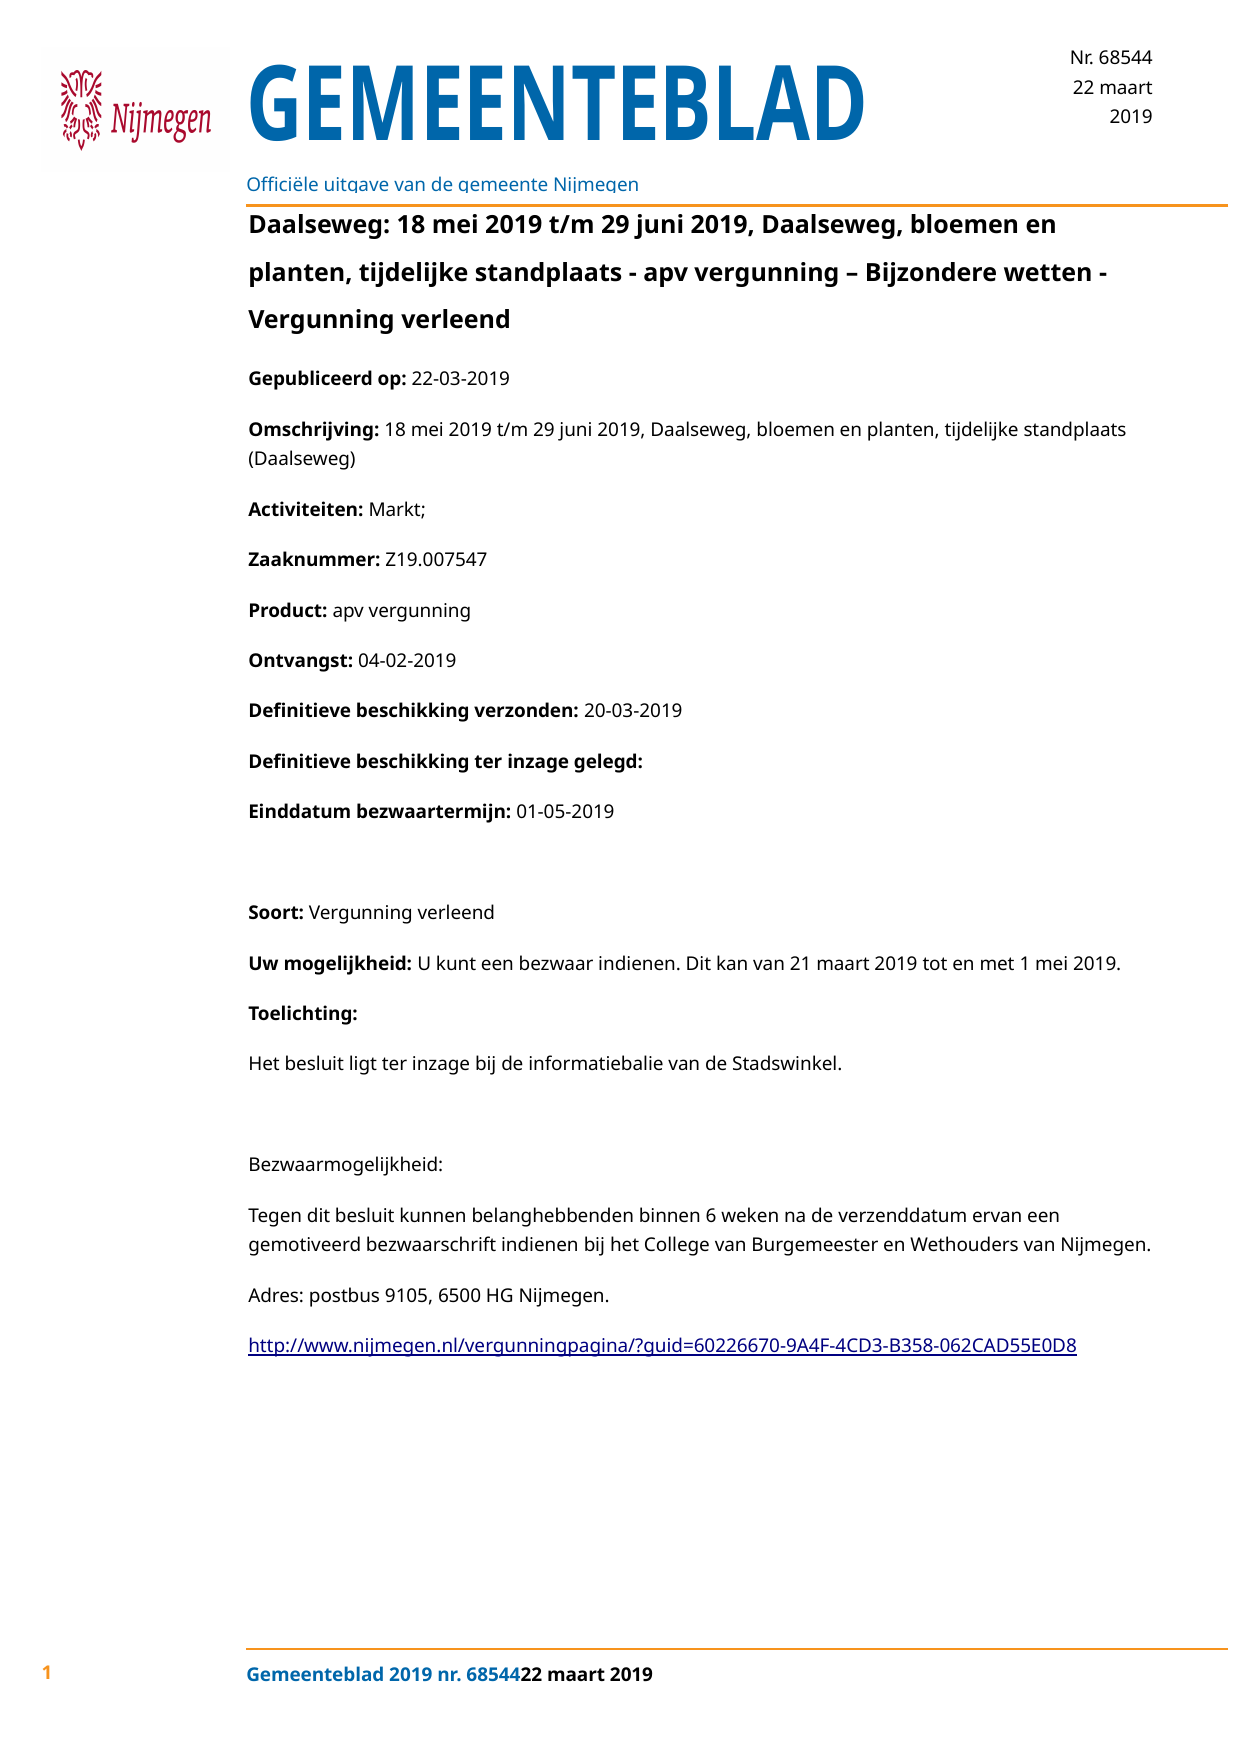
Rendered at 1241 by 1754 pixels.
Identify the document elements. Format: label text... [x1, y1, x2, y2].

text Bezwaarmogelijkheid: [248, 1151, 1152, 1177]
picture [41, 47, 231, 172]
text Definitieve beschikking ter inzage gelegd: [248, 748, 1152, 774]
text Daalseweg: 18 mei 2019 t/m 29 juni 2019, Daalseweg, bloemen en planten, tijdelijke standplaats - apv vergunning – Bijzondere wetten - Vergunning verleend [248, 207, 1152, 336]
text Gepubliceerd op: 22-03-2019 [248, 366, 1152, 391]
text Het besluit ligt ter inzage bij de informatiebalie van de Stadswinkel. [248, 1051, 1152, 1076]
text Einddatum bezwaartermijn: 01-05-2019 [248, 798, 1152, 824]
text Soort: Vergunning verleend [248, 899, 1152, 925]
text Zaaknummer: Z19.007547 [248, 546, 1152, 572]
text Omschrijving: 18 mei 2019 t/m 29 juni 2019, Daalseweg, bloemen en planten, tijdelijke standplaats (Daalseweg) [248, 416, 1152, 471]
text Uw mogelijkheid: U kunt een bezwaar indienen. Dit kan van 21 maart 2019 tot en met 1 mei 2019. [248, 950, 1152, 975]
text Activiteiten: Markt; [248, 496, 1152, 522]
text Ontvangst: 04-02-2019 [248, 647, 1152, 673]
text Definitieve beschikking verzonden: 20-03-2019 [248, 698, 1152, 723]
text Toelichting: [248, 1000, 1152, 1026]
text Tegen dit besluit kunnen belanghebbenden binnen 6 weken na de verzenddatum ervan een gemotiveerd bezwaarschrift indienen bij het College van Burgemeester en Wethouders van Nijmegen. [248, 1202, 1152, 1257]
text Product: apv vergunning [248, 597, 1152, 622]
text http://www.nijmegen.nl/vergunningpagina/?guid=60226670-9A4F-4CD3-B358-062CAD55E0D8 [248, 1332, 1152, 1358]
text Adres: postbus 9105, 6500 HG Nijmegen. [248, 1282, 1152, 1307]
